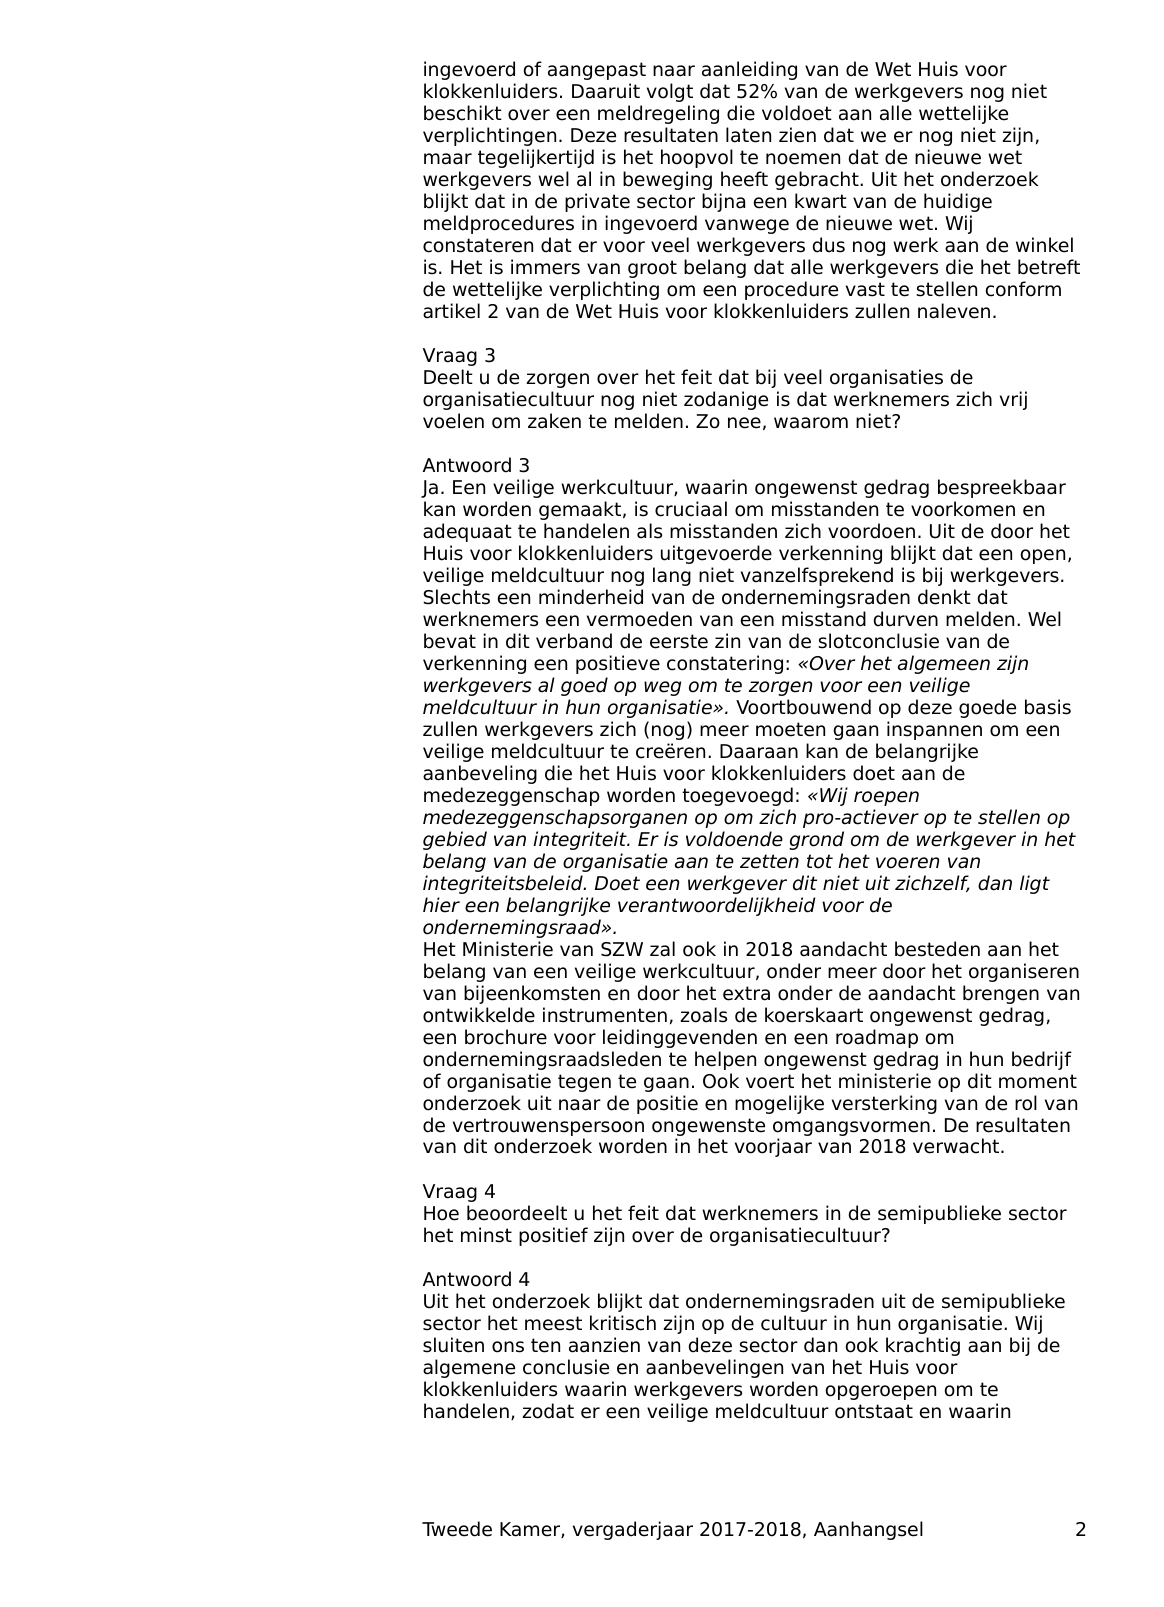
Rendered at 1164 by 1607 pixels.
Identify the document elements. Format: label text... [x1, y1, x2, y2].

text Het Ministerie van SZW zal ook in 2018 aandacht besteden aan het belang van een veilige werkcultuur, onder meer door het organiseren van bijeenkomsten en door het extra onder de aandacht brengen van ontwikkelde instrumenten, zoals de koerskaart ongewenst gedrag, een brochure voor leidinggevenden en een roadmap om ondernemingsraadsleden te helpen ongewenst gedrag in hun bedrijf of organisatie tegen te gaan. Ook voert het ministerie op dit moment onderzoek uit naar de positie en mogelijke versterking van de rol van de vertrouwenspersoon ongewenste omgangsvormen. De resultaten van dit onderzoek worden in het voorjaar van 2018 verwacht. [422, 939, 1087, 1158]
text ingevoerd of aangepast naar aanleiding van de Wet Huis voor klokkenluiders. Daaruit volgt dat 52% van de werkgevers nog niet beschikt over een meldregeling die voldoet aan alle wettelijke verplichtingen. Deze resultaten laten zien dat we er nog niet zijn, maar tegelijkertijd is het hoopvol te noemen dat de nieuwe wet werkgevers wel al in beweging heeft gebracht. Uit het onderzoek blijkt dat in de private sector bijna een kwart van de huidige meldprocedures in ingevoerd vanwege de nieuwe wet. Wij constateren dat er voor veel werkgevers dus nog werk aan de winkel is. Het is immers van groot belang dat alle werkgevers die het betreft de wettelijke verplichting om een procedure vast te stellen conform artikel 2 van de Wet Huis voor klokkenluiders zullen naleven. [422, 59, 1087, 323]
text Hoe beoordeelt u het feit dat werknemers in de semipublieke sector het minst positief zijn over de organisatiecultuur? [422, 1203, 1087, 1247]
text Uit het onderzoek blijkt dat ondernemingsraden uit de semipublieke sector het meest kritisch zijn op de cultuur in hun organisatie. Wij sluiten ons ten aanzien van deze sector dan ook krachtig aan bij de algemene conclusie en aanbevelingen van het Huis voor klokkenluiders waarin werkgevers worden opgeroepen om te handelen, zodat er een veilige meldcultuur ontstaat en waarin [422, 1291, 1087, 1423]
text Antwoord 3 [422, 455, 1087, 477]
text Antwoord 4 [422, 1269, 1087, 1291]
text Vraag 4 [422, 1181, 1087, 1203]
text Deelt u de zorgen over het feit dat bij veel organisaties de organisatiecultuur nog niet zodanige is dat werknemers zich vrij voelen om zaken te melden. Zo nee, waarom niet? [422, 367, 1087, 433]
text Vraag 3 [422, 345, 1087, 367]
text Ja. Een veilige werkcultuur, waarin ongewenst gedrag bespreekbaar kan worden gemaakt, is cruciaal om misstanden te voorkomen en adequaat te handelen als misstanden zich voordoen. Uit de door het Huis voor klokkenluiders uitgevoerde verkenning blijkt dat een open, veilige meldcultuur nog lang niet vanzelfsprekend is bij werkgevers. Slechts een minderheid van de ondernemingsraden denkt dat werknemers een vermoeden van een misstand durven melden. Wel bevat in dit verband de eerste zin van de slotconclusie van de verkenning een positieve constatering: «Over het algemeen zijn werkgevers al goed op weg om te zorgen voor een veilige meldcultuur in hun organisatie». Voortbouwend op deze goede basis zullen werkgevers zich (nog) meer moeten gaan inspannen om een veilige meldcultuur te creëren. Daaraan kan de belangrijke aanbeveling die het Huis voor klokkenluiders doet aan de medezeggenschap worden toegevoegd: «Wij roepen medezeggenschapsorganen op om zich pro-actiever op te stellen op gebied van integriteit. Er is voldoende grond om de werkgever in het belang van de organisatie aan te zetten tot het voeren van integriteitsbeleid. Doet een werkgever dit niet uit zichzelf, dan ligt hier een belangrijke verantwoordelijkheid voor de ondernemingsraad». [422, 477, 1087, 939]
